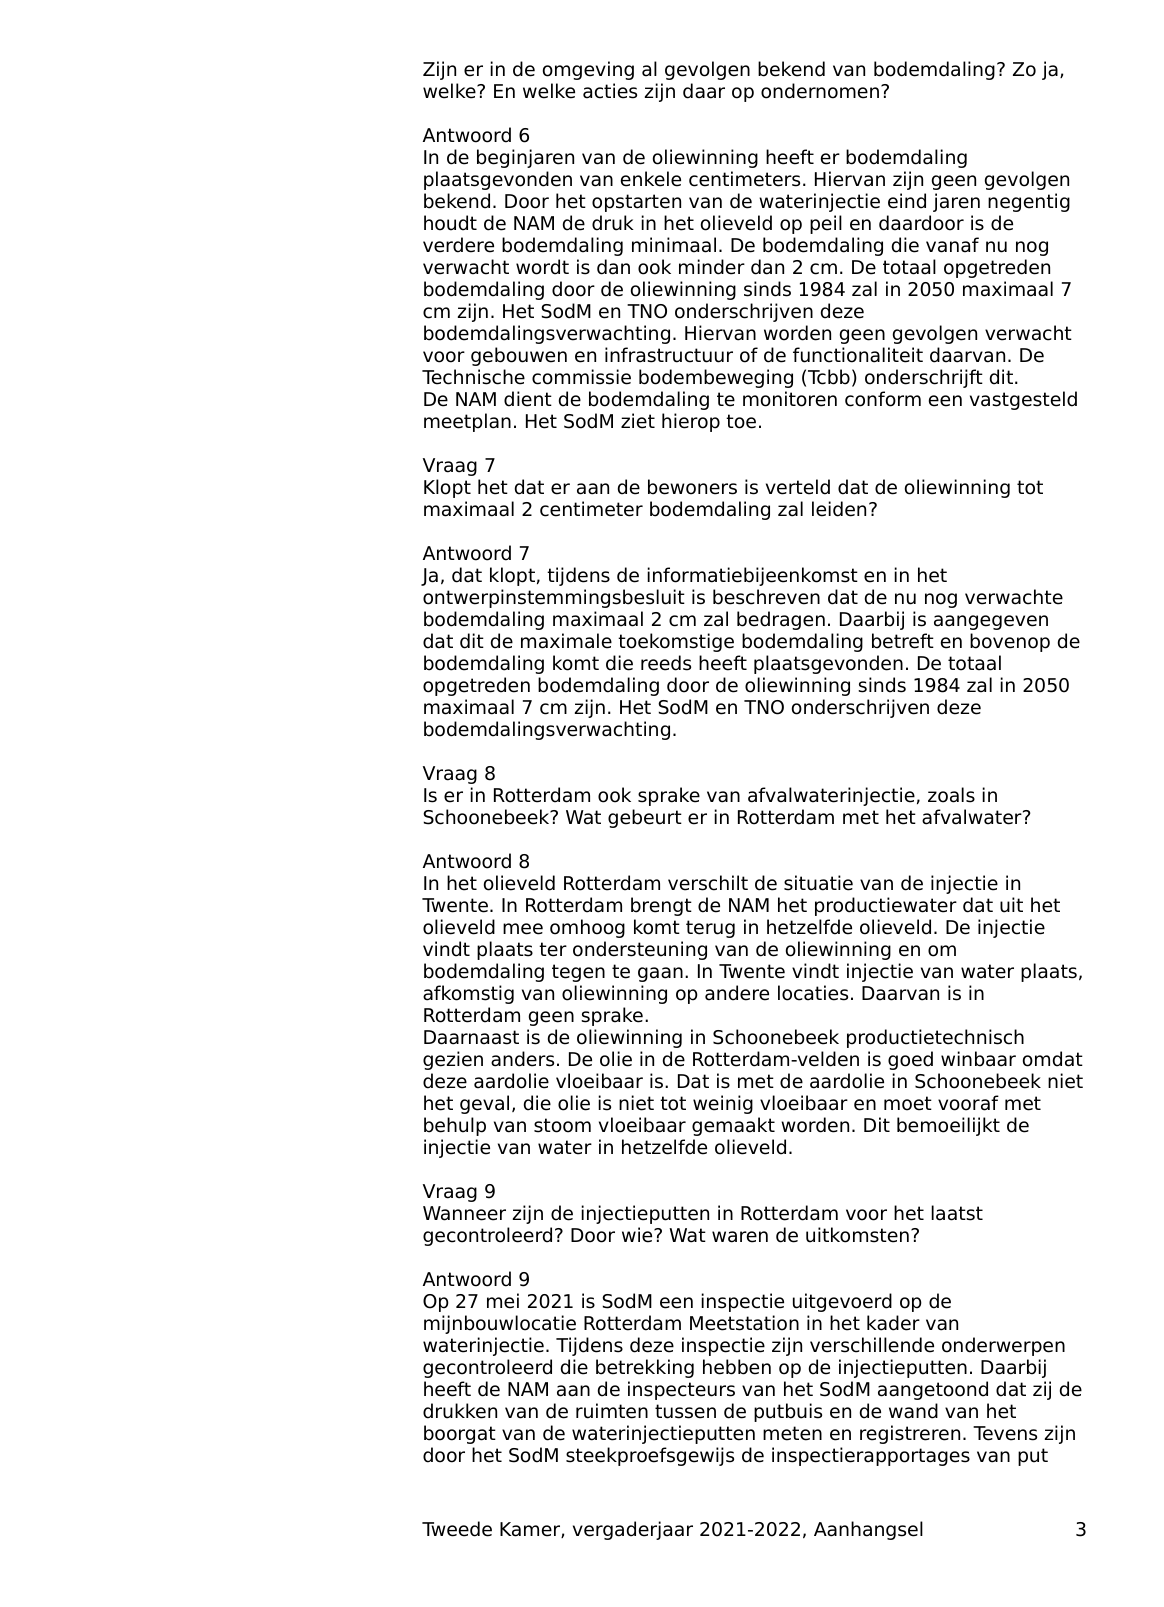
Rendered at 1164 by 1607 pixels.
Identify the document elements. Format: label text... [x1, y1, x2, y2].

text Antwoord 8 [422, 851, 1087, 873]
text Wanneer zijn de injectieputten in Rotterdam voor het laatst gecontroleerd? Door wie? Wat waren de uitkomsten? [422, 1203, 1087, 1247]
text In het olieveld Rotterdam verschilt de situatie van de injectie in Twente. In Rotterdam brengt de NAM het productiewater dat uit het olieveld mee omhoog komt terug in hetzelfde olieveld. De injectie vindt plaats ter ondersteuning van de oliewinning en om bodemdaling tegen te gaan. In Twente vindt injectie van water plaats, afkomstig van oliewinning op andere locaties. Daarvan is in Rotterdam geen sprake. [422, 873, 1087, 1027]
text Zijn er in de omgeving al gevolgen bekend van bodemdaling? Zo ja, welke? En welke acties zijn daar op ondernomen? [422, 59, 1087, 103]
text Is er in Rotterdam ook sprake van afvalwaterinjectie, zoals in Schoonebeek? Wat gebeurt er in Rotterdam met het afvalwater? [422, 785, 1087, 829]
text Vraag 9 [422, 1181, 1087, 1203]
text In de beginjaren van de oliewinning heeft er bodemdaling plaatsgevonden van enkele centimeters. Hiervan zijn geen gevolgen bekend. Door het opstarten van de waterinjectie eind jaren negentig houdt de NAM de druk in het olieveld op peil en daardoor is de verdere bodemdaling minimaal. De bodemdaling die vanaf nu nog verwacht wordt is dan ook minder dan 2 cm. De totaal opgetreden bodemdaling door de oliewinning sinds 1984 zal in 2050 maximaal 7 cm zijn. Het SodM en TNO onderschrijven deze bodemdalingsverwachting. Hiervan worden geen gevolgen verwacht voor gebouwen en infrastructuur of de functionaliteit daarvan. De Technische commissie bodembeweging (Tcbb) onderschrijft dit. [422, 147, 1087, 389]
text De NAM dient de bodemdaling te monitoren conform een vastgesteld meetplan. Het SodM ziet hierop toe. [422, 389, 1087, 433]
text Op 27 mei 2021 is SodM een inspectie uitgevoerd op de mijnbouwlocatie Rotterdam Meetstation in het kader van waterinjectie. Tijdens deze inspectie zijn verschillende onderwerpen gecontroleerd die betrekking hebben op de injectieputten. Daarbij heeft de NAM aan de inspecteurs van het SodM aangetoond dat zij de drukken van de ruimten tussen de putbuis en de wand van het boorgat van de waterinjectieputten meten en registreren. Tevens zijn door het SodM steekproefsgewijs de inspectierapportages van put [422, 1291, 1087, 1467]
text Vraag 7 [422, 455, 1087, 477]
text Antwoord 7 [422, 543, 1087, 565]
text Klopt het dat er aan de bewoners is verteld dat de oliewinning tot maximaal 2 centimeter bodemdaling zal leiden? [422, 477, 1087, 521]
text Daarnaast is de oliewinning in Schoonebeek productietechnisch gezien anders. De olie in de Rotterdam-velden is goed winbaar omdat deze aardolie vloeibaar is. Dat is met de aardolie in Schoonebeek niet het geval, die olie is niet tot weinig vloeibaar en moet vooraf met behulp van stoom vloeibaar gemaakt worden. Dit bemoeilijkt de injectie van water in hetzelfde olieveld. [422, 1027, 1087, 1159]
text Antwoord 9 [422, 1269, 1087, 1291]
text Antwoord 6 [422, 125, 1087, 147]
text Ja, dat klopt, tijdens de informatiebijeenkomst en in het ontwerpinstemmingsbesluit is beschreven dat de nu nog verwachte bodemdaling maximaal 2 cm zal bedragen. Daarbij is aangegeven dat dit de maximale toekomstige bodemdaling betreft en bovenop de bodemdaling komt die reeds heeft plaatsgevonden. De totaal opgetreden bodemdaling door de oliewinning sinds 1984 zal in 2050 maximaal 7 cm zijn. Het SodM en TNO onderschrijven deze bodemdalingsverwachting. [422, 565, 1087, 741]
text Vraag 8 [422, 763, 1087, 785]
